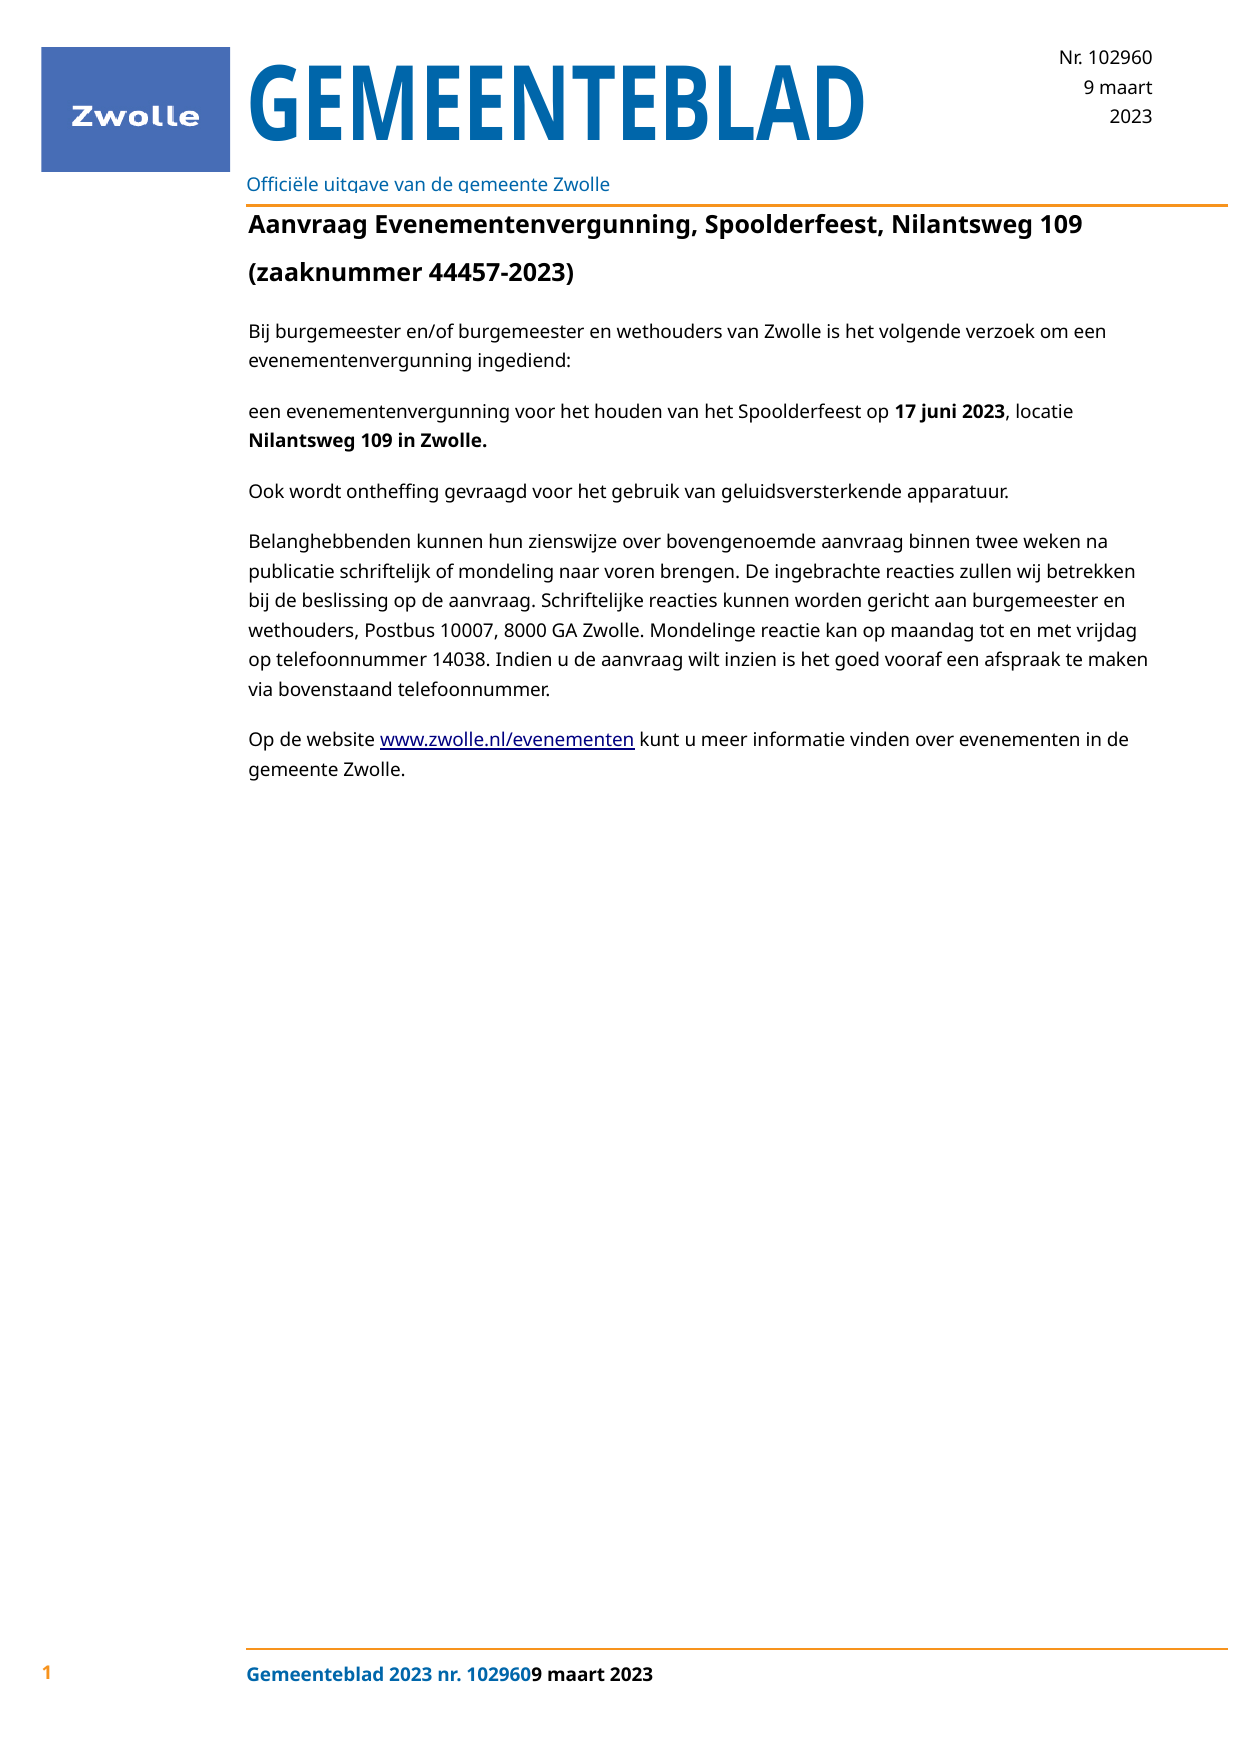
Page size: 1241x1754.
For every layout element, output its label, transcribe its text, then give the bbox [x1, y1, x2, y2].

text Aanvraag Evenementenvergunning, Spoolderfeest, Nilantsweg 109 (zaaknummer 44457-2023) [248, 207, 1152, 288]
text Ook wordt ontheffing gevraagd voor het gebruik van geluidsversterkende apparatuur. [248, 478, 1152, 504]
text Op de website www.zwolle.nl/evenementen kunt u meer informatie vinden over evenementen in de gemeente Zwolle. [248, 727, 1152, 782]
picture [41, 47, 231, 172]
text een evenementenvergunning voor het houden van het Spoolderfeest op 17 juni 2023, locatie Nilantsweg 109 in Zwolle. [248, 398, 1152, 453]
text Bij burgemeester en/of burgemeester en wethouders van Zwolle is het volgende verzoek om een evenementenvergunning ingediend: [248, 318, 1152, 373]
text Belanghebbenden kunnen hun zienswijze over bovengenoemde aanvraag binnen twee weken na publicatie schriftelijk of mondeling naar voren brengen. De ingebrachte reacties zullen wij betrekken bij de beslissing op de aanvraag. Schriftelijke reacties kunnen worden gericht aan burgemeester en wethouders, Postbus 10007, 8000 GA Zwolle. Mondelinge reactie kan op maandag tot en met vrijdag op telefoonnummer 14038. Indien u de aanvraag wilt inzien is het goed vooraf een afspraak te maken via bovenstaand telefoonnummer. [248, 528, 1152, 702]
